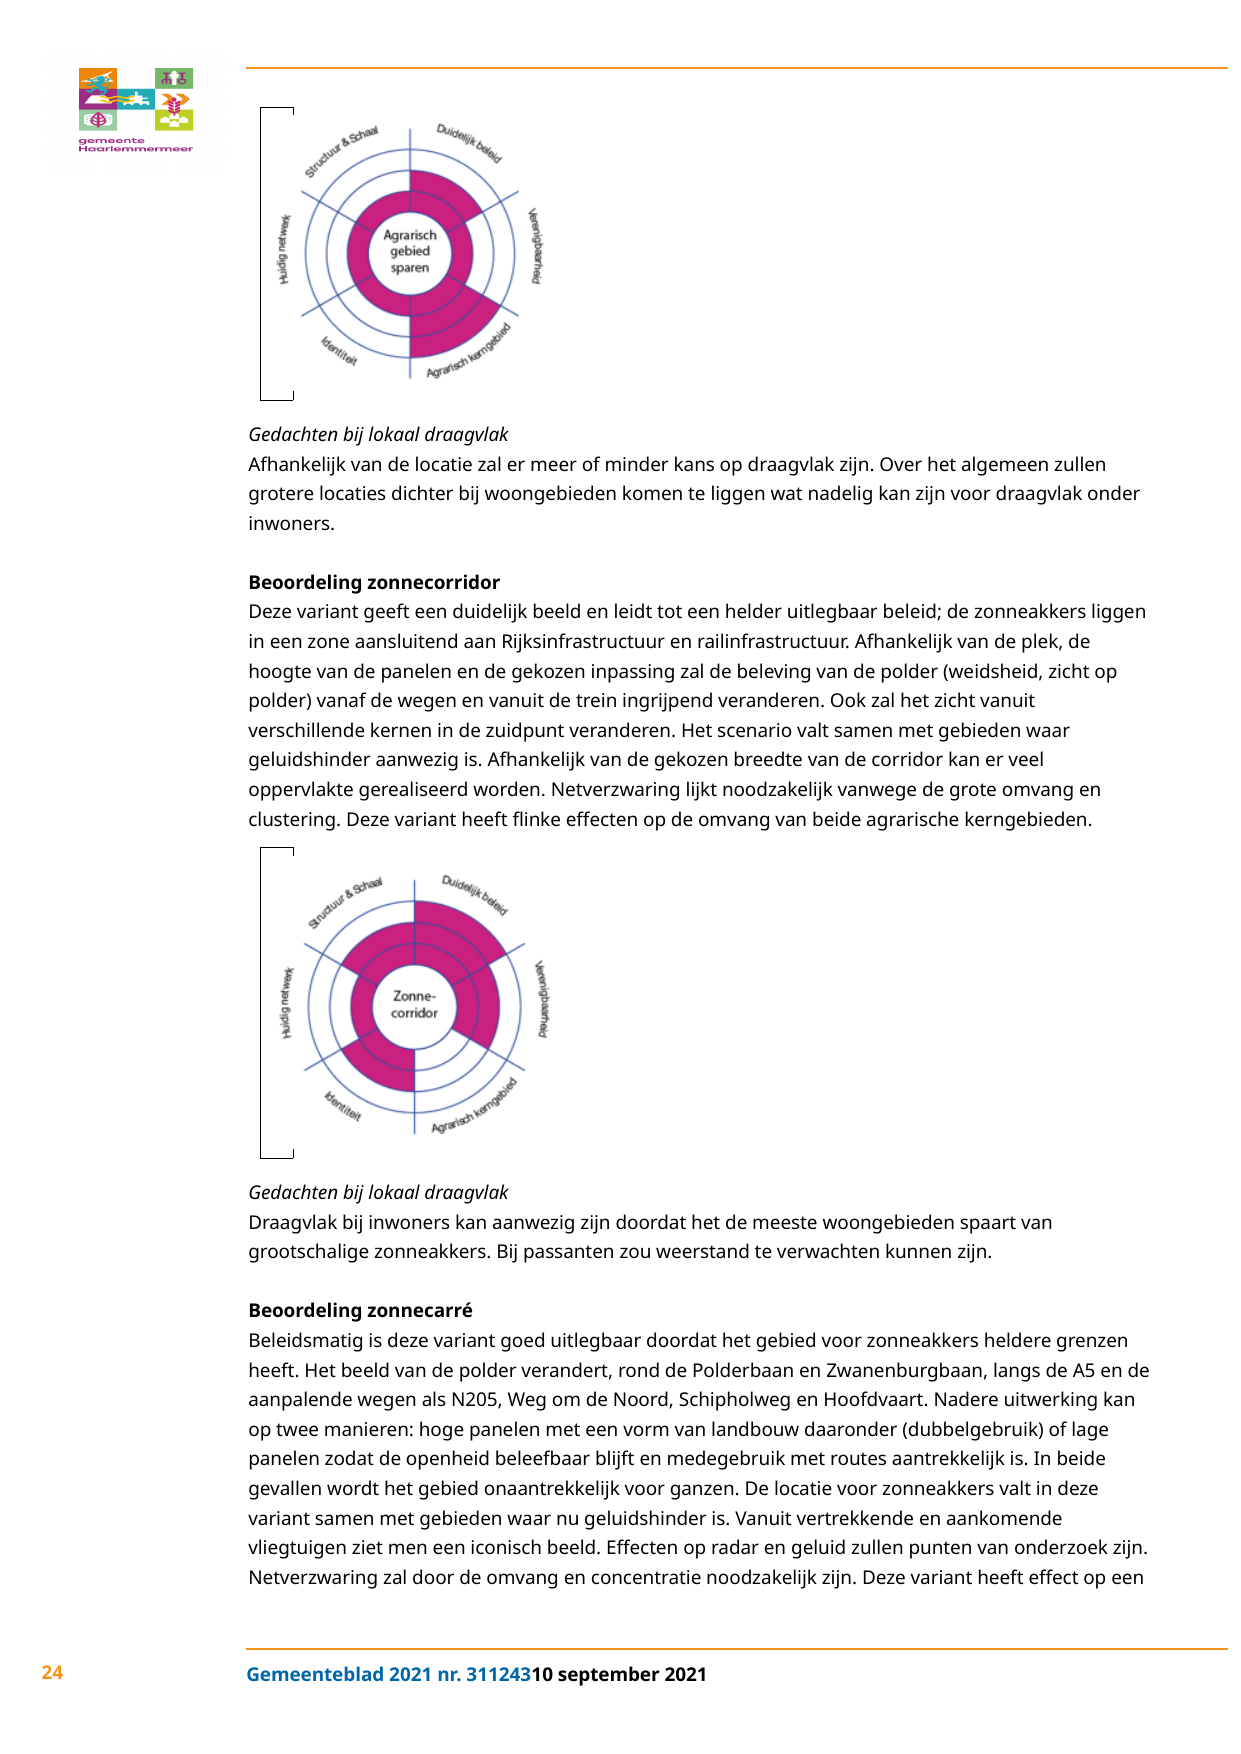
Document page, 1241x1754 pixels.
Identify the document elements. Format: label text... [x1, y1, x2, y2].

picture [41, 47, 231, 172]
text Deze variant geeft een duidelijk beeld en leidt tot een helder uitlegbaar beleid; de zonneakkers liggen in een zone aansluitend aan Rijksinfrastructuur en railinfrastructuur. Afhankelijk van de plek, de hoogte van de panelen en de gekozen inpassing zal de beleving van de polder (weidsheid, zicht op polder) vanaf de wegen en vanuit de trein ingrijpend veranderen. Ook zal het zicht vanuit verschillende kernen in de zuidpunt veranderen. Het scenario valt samen met gebieden waar geluidshinder aanwezig is. Afhankelijk van de gekozen breedte van de corridor kan er veel oppervlakte gerealiseerd worden. Netverzwaring lijkt noodzakelijk vanwege de grote omvang en clustering. Deze variant heeft flinke effecten op de omvang van beide agrarische kerngebieden. [248, 599, 1152, 831]
text Draagvlak bij inwoners kan aanwezig zijn doordat het de meeste woongebieden spaart van grootschalige zonneakkers. Bij passanten zou weerstand te verwachten kunnen zijn. [248, 1209, 1152, 1264]
text Afhankelijk van de locatie zal er meer of minder kans op draagvlak zijn. Over het algemeen zullen grotere locaties dichter bij woongebieden komen te liggen wat nadelig kan zijn voor draagvlak onder inwoners. [248, 451, 1152, 536]
text Beleidsmatig is deze variant goed uitlegbaar doordat het gebied voor zonneakkers heldere grenzen heeft. Het beeld van de polder verandert, rond de Polderbaan en Zwanenburgbaan, langs de A5 en de aanpalende wegen als N205, Weg om de Noord, Schipholweg en Hoofdvaart. Nadere uitwerking kan op twee manieren: hoge panelen met een vorm van landbouw daaronder (dubbelgebruik) of lage panelen zodat de openheid beleefbaar blijft en medegebruik met routes aantrekkelijk is. In beide gevallen wordt het gebied onaantrekkelijk voor ganzen. De locatie voor zonneakkers valt in deze variant samen met gebieden waar nu geluidshinder is. Vanuit vertrekkende en aankomende vliegtuigen ziet men een iconisch beeld. Effecten op radar en geluid zullen punten van onderzoek zijn. Netverzwaring zal door de omvang en concentratie noodzakelijk zijn. Deze variant heeft effect op een [248, 1327, 1152, 1590]
text Beoordeling zonnecarré [248, 1298, 1152, 1323]
picture [268, 115, 565, 391]
text Gedachten bij lokaal draagvlak [248, 1179, 1152, 1205]
text Beoordeling zonnecorridor [248, 569, 1152, 595]
text Gedachten bij lokaal draagvlak [248, 421, 1152, 447]
picture [268, 856, 565, 1149]
